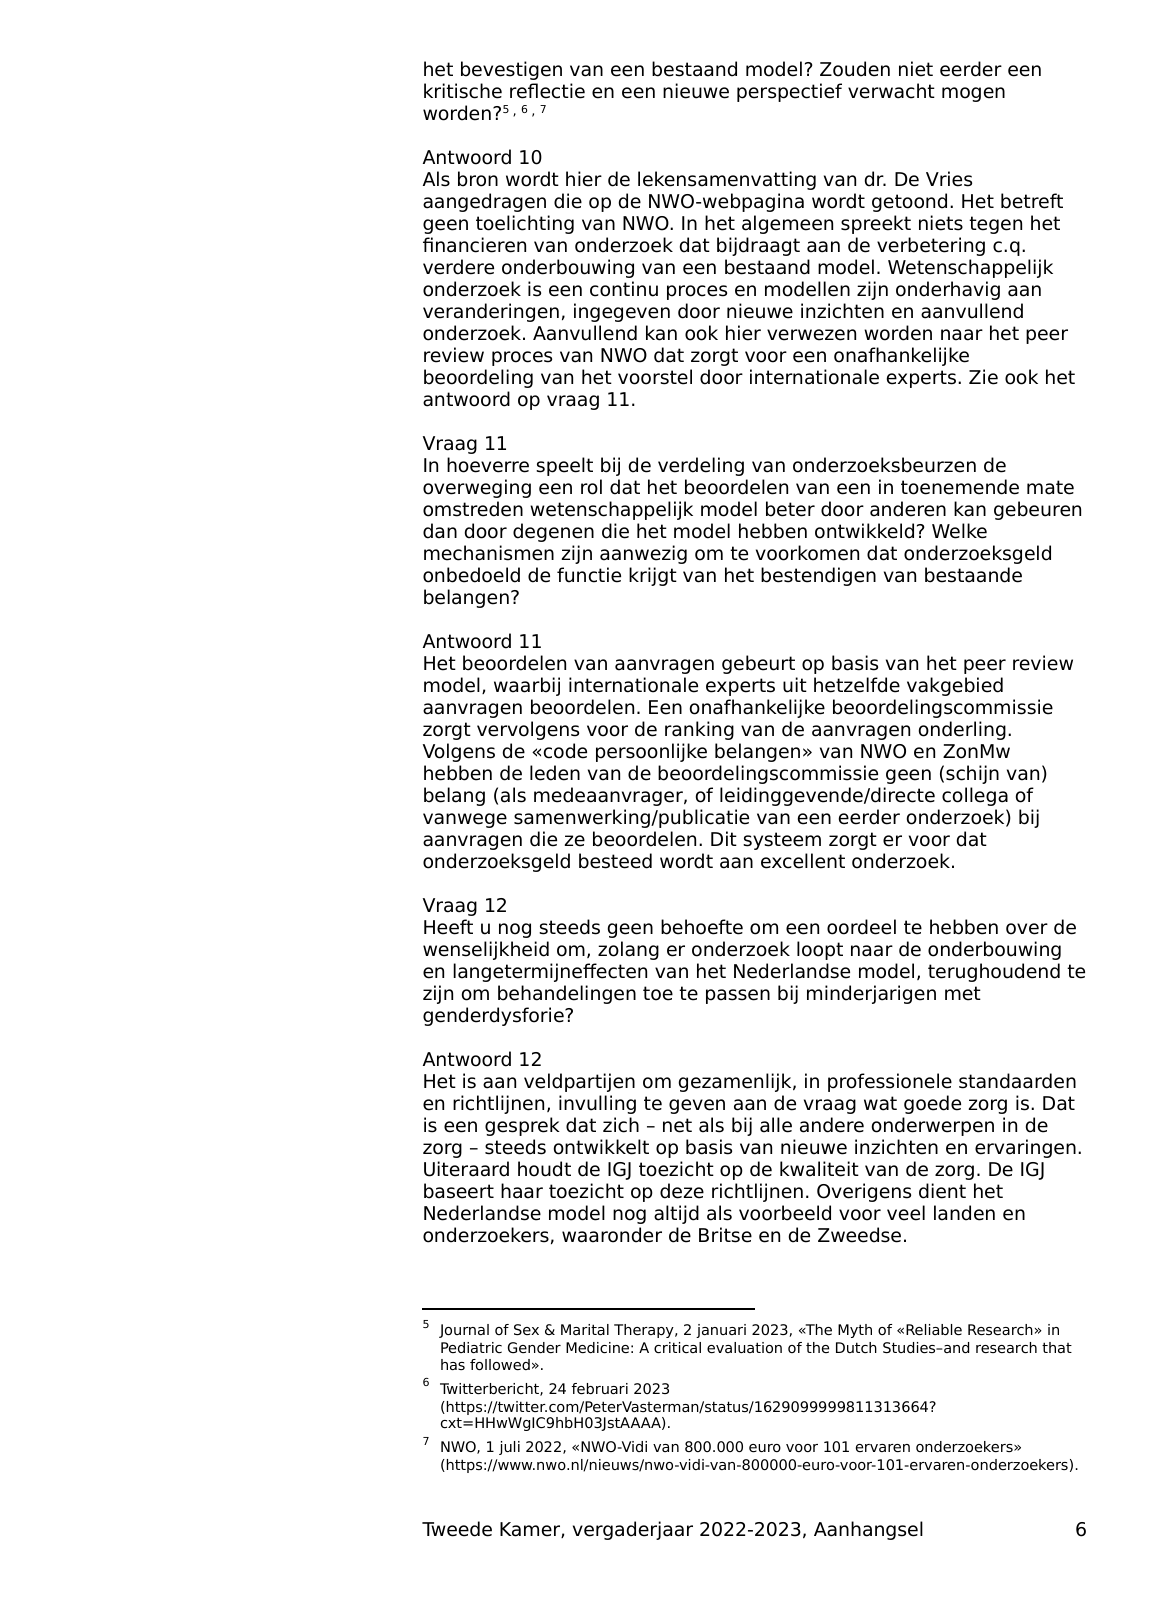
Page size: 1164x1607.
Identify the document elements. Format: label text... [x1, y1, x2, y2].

text Antwoord 12 [422, 1049, 1087, 1071]
text Als bron wordt hier de lekensamenvatting van dr. De Vries aangedragen die op de NWO-webpagina wordt getoond. Het betreft geen toelichting van NWO. In het algemeen spreekt niets tegen het financieren van onderzoek dat bijdraagt aan de verbetering c.q. verdere onderbouwing van een bestaand model. Wetenschappelijk onderzoek is een continu proces en modellen zijn onderhavig aan veranderingen, ingegeven door nieuwe inzichten en aanvullend onderzoek. Aanvullend kan ook hier verwezen worden naar het peer review proces van NWO dat zorgt voor een onafhankelijke beoordeling van het voorstel door internationale experts. Zie ook het antwoord op vraag 11. [422, 169, 1087, 411]
text Heeft u nog steeds geen behoefte om een oordeel te hebben over de wenselijkheid om, zolang er onderzoek loopt naar de onderbouwing en langetermijneffecten van het Nederlandse model, terughoudend te zijn om behandelingen toe te passen bij minderjarigen met genderdysforie? [422, 917, 1087, 1027]
text Vraag 12 [422, 895, 1087, 917]
text het bevestigen van een bestaand model? Zouden niet eerder een kritische reflectie en een nieuwe perspectief verwacht mogen worden?, , [422, 59, 1087, 125]
text Twitterbericht, 24 februari 2023 (https://twitter.com/PeterVasterman/status/1629099999811313664?cxt=HHwWgIC9hbH03JstAAAA). [422, 1377, 1087, 1432]
text Het is aan veldpartijen om gezamenlijk, in professionele standaarden en richtlijnen, invulling te geven aan de vraag wat goede zorg is. Dat is een gesprek dat zich – net als bij alle andere onderwerpen in de zorg – steeds ontwikkelt op basis van nieuwe inzichten en ervaringen. Uiteraard houdt de IGJ toezicht op de kwaliteit van de zorg. De IGJ baseert haar toezicht op deze richtlijnen. Overigens dient het Nederlandse model nog altijd als voorbeeld voor veel landen en onderzoekers, waaronder de Britse en de Zweedse. [422, 1071, 1087, 1247]
text NWO, 1 juli 2022, «NWO-Vidi van 800.000 euro voor 101 ervaren onderzoekers» (https://www.nwo.nl/nieuws/nwo-vidi-van-800000-euro-voor-101-ervaren-onderzoekers). [422, 1435, 1087, 1474]
text In hoeverre speelt bij de verdeling van onderzoeksbeurzen de overweging een rol dat het beoordelen van een in toenemende mate omstreden wetenschappelijk model beter door anderen kan gebeuren dan door degenen die het model hebben ontwikkeld? Welke mechanismen zijn aanwezig om te voorkomen dat onderzoeksgeld onbedoeld de functie krijgt van het bestendigen van bestaande belangen? [422, 455, 1087, 609]
text Antwoord 11 [422, 631, 1087, 653]
text Vraag 11 [422, 433, 1087, 455]
text Journal of Sex & Marital Therapy, 2 januari 2023, «The Myth of «Reliable Research» in Pediatric Gender Medicine: A critical evaluation of the Dutch Studies–and research that has followed». [422, 1318, 1087, 1374]
text Antwoord 10 [422, 147, 1087, 169]
text Het beoordelen van aanvragen gebeurt op basis van het peer review model, waarbij internationale experts uit hetzelfde vakgebied aanvragen beoordelen. Een onafhankelijke beoordelingscommissie zorgt vervolgens voor de ranking van de aanvragen onderling. Volgens de «code persoonlijke belangen» van NWO en ZonMw hebben de leden van de beoordelingscommissie geen (schijn van) belang (als medeaanvrager, of leidinggevende/directe collega of vanwege samenwerking/publicatie van een eerder onderzoek) bij aanvragen die ze beoordelen. Dit systeem zorgt er voor dat onderzoeksgeld besteed wordt aan excellent onderzoek. [422, 653, 1087, 873]
